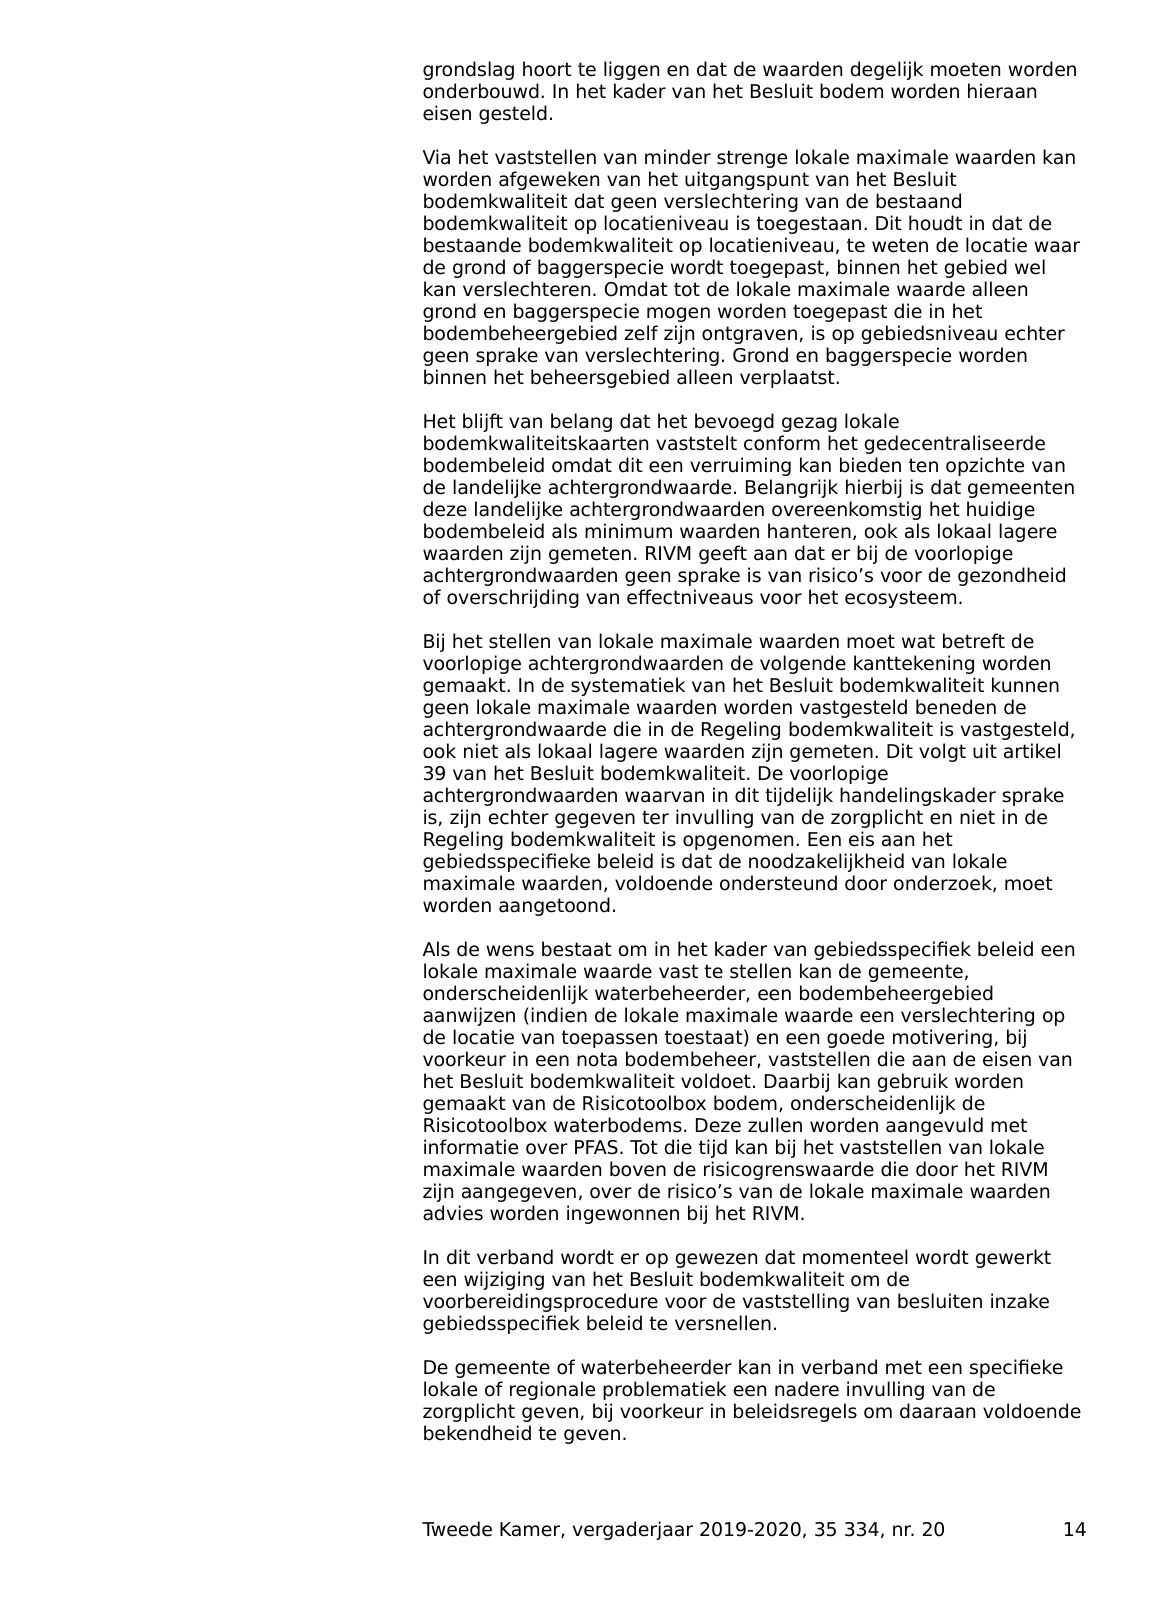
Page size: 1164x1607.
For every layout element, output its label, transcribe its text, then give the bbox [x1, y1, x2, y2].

text Als de wens bestaat om in het kader van gebiedsspecifiek beleid een lokale maximale waarde vast te stellen kan de gemeente, onderscheidenlijk waterbeheerder, een bodembeheergebied aanwijzen (indien de lokale maximale waarde een verslechtering op de locatie van toepassen toestaat) en een goede motivering, bij voorkeur in een nota bodembeheer, vaststellen die aan de eisen van het Besluit bodemkwaliteit voldoet. Daarbij kan gebruik worden gemaakt van de Risicotoolbox bodem, onderscheidenlijk de Risicotoolbox waterbodems. Deze zullen worden aangevuld met informatie over PFAS. Tot die tijd kan bij het vaststellen van lokale maximale waarden boven de risicogrenswaarde die door het RIVM zijn aangegeven, over de risico’s van de lokale maximale waarden advies worden ingewonnen bij het RIVM. [422, 939, 1087, 1225]
text grondslag hoort te liggen en dat de waarden degelijk moeten worden onderbouwd. In het kader van het Besluit bodem worden hieraan eisen gesteld. [422, 59, 1087, 125]
text Het blijft van belang dat het bevoegd gezag lokale bodemkwaliteitskaarten vaststelt conform het gedecentraliseerde bodembeleid omdat dit een verruiming kan bieden ten opzichte van de landelijke achtergrondwaarde. Belangrijk hierbij is dat gemeenten deze landelijke achtergrondwaarden overeenkomstig het huidige bodembeleid als minimum waarden hanteren, ook als lokaal lagere waarden zijn gemeten. RIVM geeft aan dat er bij de voorlopige achtergrondwaarden geen sprake is van risico’s voor de gezondheid of overschrijding van effectniveaus voor het ecosysteem. [422, 411, 1087, 609]
text Via het vaststellen van minder strenge lokale maximale waarden kan worden afgeweken van het uitgangspunt van het Besluit bodemkwaliteit dat geen verslechtering van de bestaand bodemkwaliteit op locatieniveau is toegestaan. Dit houdt in dat de bestaande bodemkwaliteit op locatieniveau, te weten de locatie waar de grond of baggerspecie wordt toegepast, binnen het gebied wel kan verslechteren. Omdat tot de lokale maximale waarde alleen grond en baggerspecie mogen worden toegepast die in het bodembeheergebied zelf zijn ontgraven, is op gebiedsniveau echter geen sprake van verslechtering. Grond en baggerspecie worden binnen het beheersgebied alleen verplaatst. [422, 147, 1087, 389]
text Bij het stellen van lokale maximale waarden moet wat betreft de voorlopige achtergrondwaarden de volgende kanttekening worden gemaakt. In de systematiek van het Besluit bodemkwaliteit kunnen geen lokale maximale waarden worden vastgesteld beneden de achtergrondwaarde die in de Regeling bodemkwaliteit is vastgesteld, ook niet als lokaal lagere waarden zijn gemeten. Dit volgt uit artikel 39 van het Besluit bodemkwaliteit. De voorlopige achtergrondwaarden waarvan in dit tijdelijk handelingskader sprake is, zijn echter gegeven ter invulling van de zorgplicht en niet in de Regeling bodemkwaliteit is opgenomen. Een eis aan het gebiedsspecifieke beleid is dat de noodzakelijkheid van lokale maximale waarden, voldoende ondersteund door onderzoek, moet worden aangetoond. [422, 631, 1087, 917]
text De gemeente of waterbeheerder kan in verband met een specifieke lokale of regionale problematiek een nadere invulling van de zorgplicht geven, bij voorkeur in beleidsregels om daaraan voldoende bekendheid te geven. [422, 1357, 1087, 1445]
text In dit verband wordt er op gewezen dat momenteel wordt gewerkt een wijziging van het Besluit bodemkwaliteit om de voorbereidingsprocedure voor de vaststelling van besluiten inzake gebiedsspecifiek beleid te versnellen. [422, 1247, 1087, 1335]
